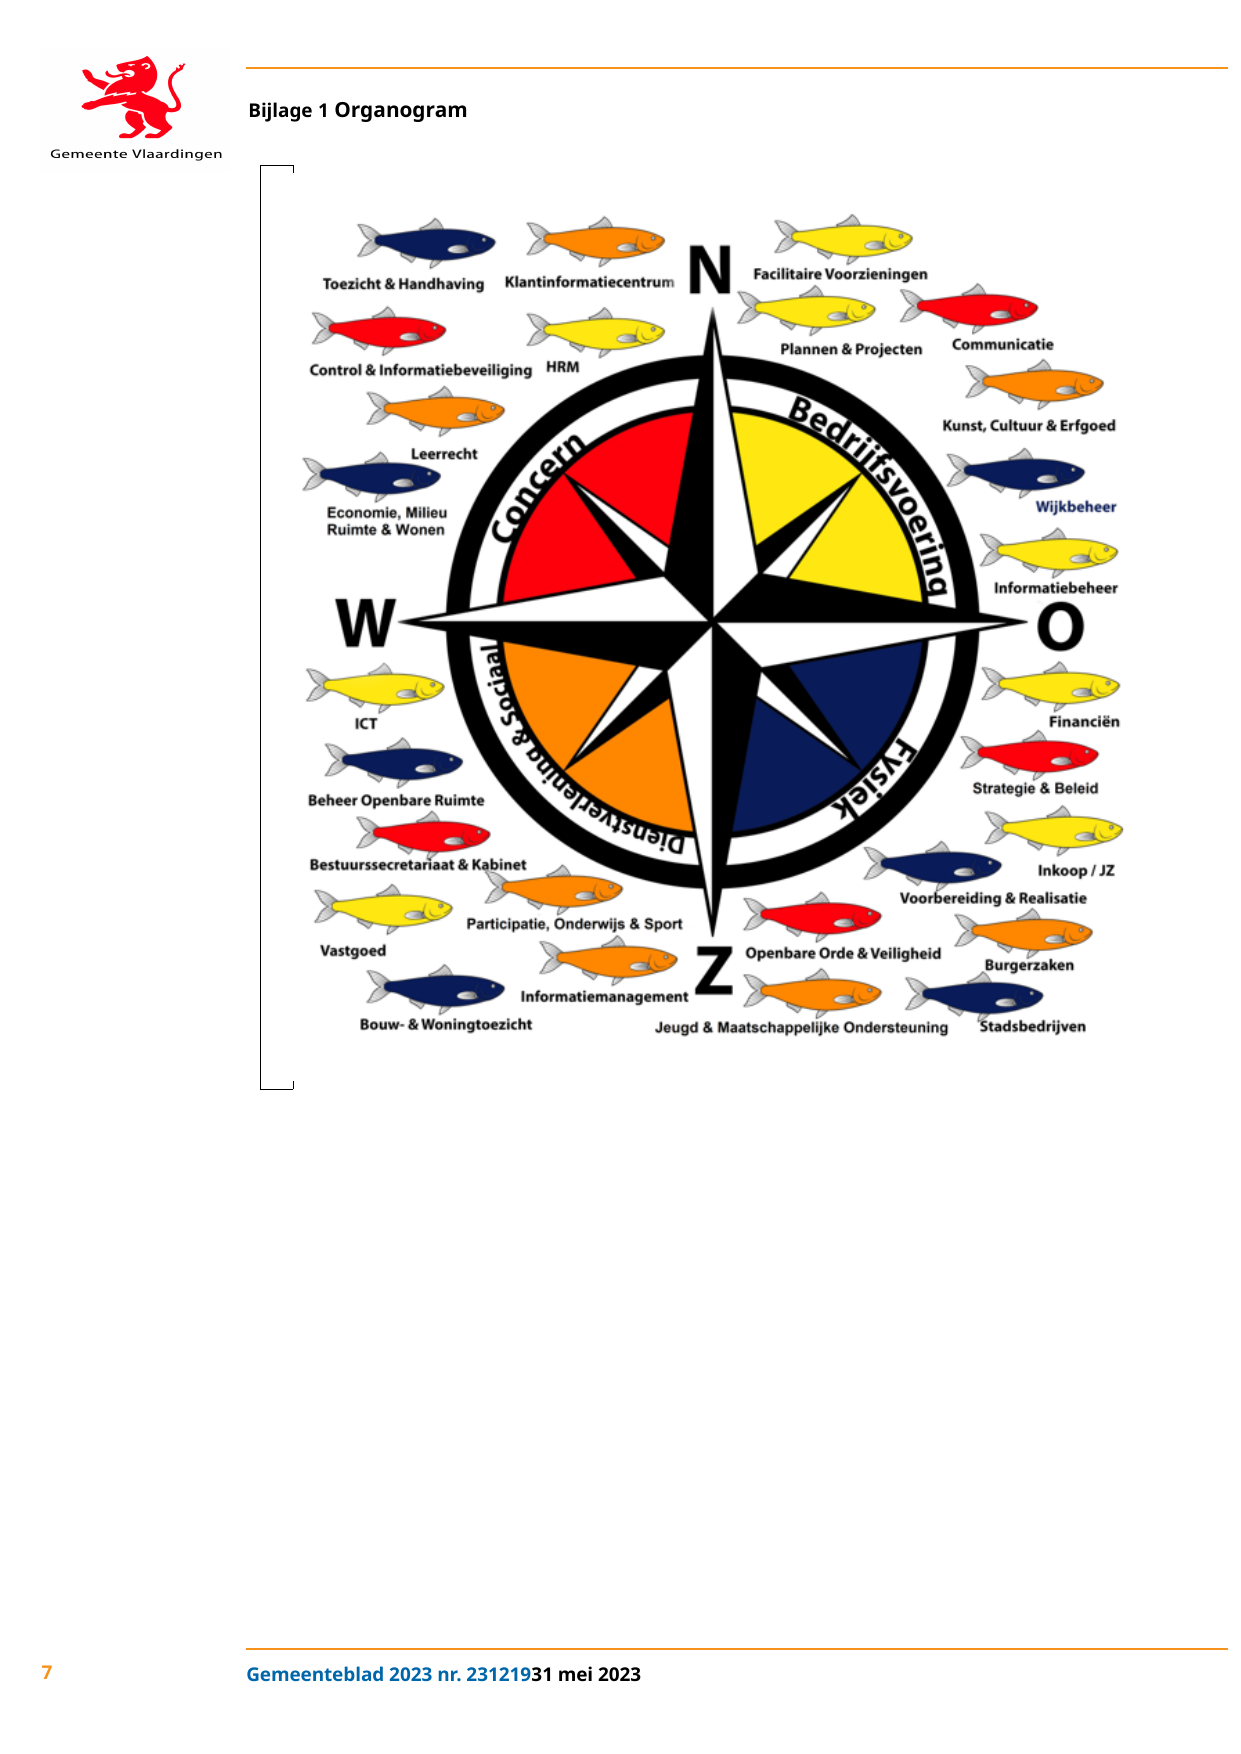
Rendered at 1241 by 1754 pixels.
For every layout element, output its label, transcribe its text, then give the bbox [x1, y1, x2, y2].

text Bijlage 1 Organogram [248, 95, 1152, 123]
picture [268, 173, 1173, 1081]
picture [41, 47, 231, 172]
